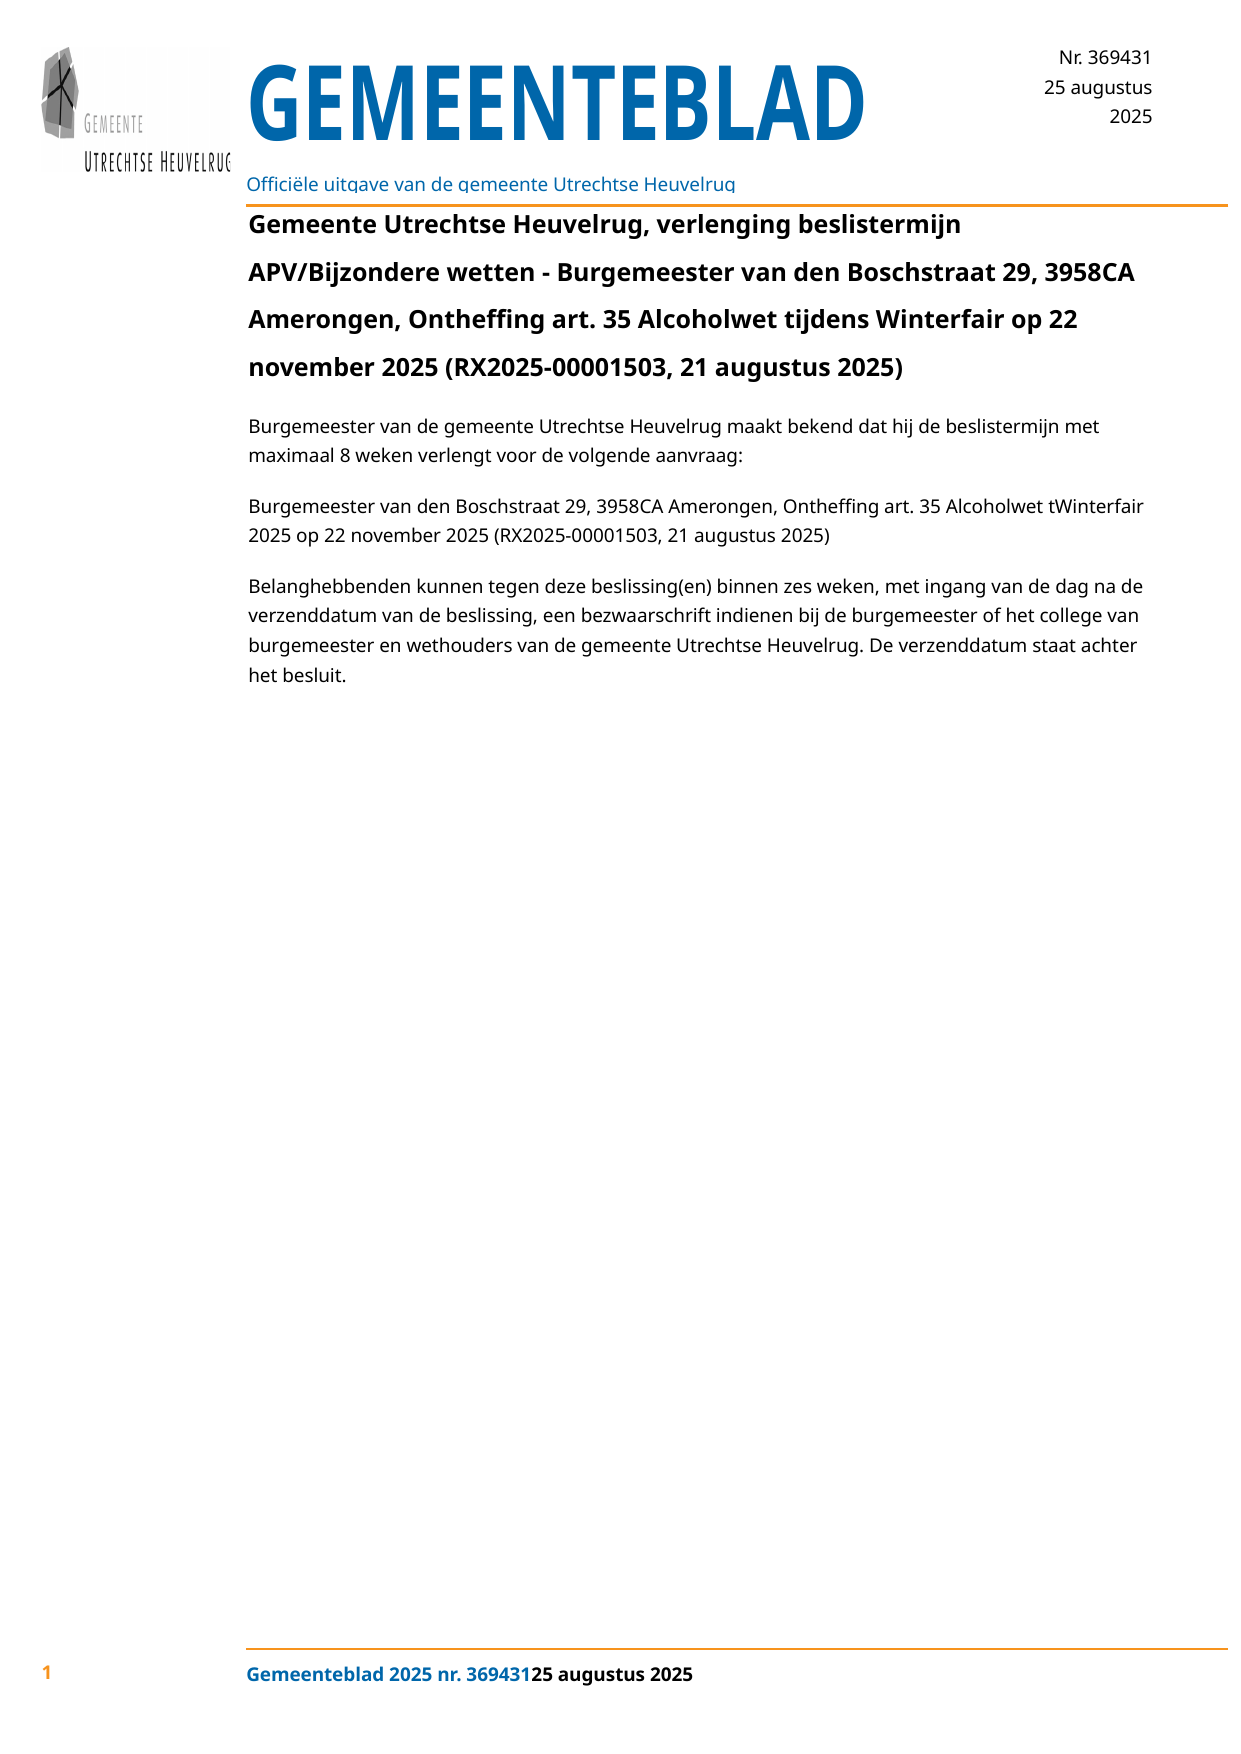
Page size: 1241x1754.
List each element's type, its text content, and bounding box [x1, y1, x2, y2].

text Belanghebbenden kunnen tegen deze beslissing(en) binnen zes weken, met ingang van de dag na de verzenddatum van de beslissing, een bezwaarschrift indienen bij de burgemeester of het college van burgemeester en wethouders van de gemeente Utrechtse Heuvelrug. De verzenddatum staat achter het besluit. [248, 573, 1152, 688]
picture [41, 47, 231, 172]
text Burgemeester van den Boschstraat 29, 3958CA Amerongen, Ontheffing art. 35 Alcoholwet tWinterfair 2025 op 22 november 2025 (RX2025-00001503, 21 augustus 2025) [248, 493, 1152, 548]
text Gemeente Utrechtse Heuvelrug, verlenging beslistermijn APV/Bijzondere wetten - Burgemeester van den Boschstraat 29, 3958CA Amerongen, Ontheffing art. 35 Alcoholwet tijdens Winterfair op 22 november 2025 (RX2025-00001503, 21 augustus 2025) [248, 207, 1152, 384]
text Burgemeester van de gemeente Utrechtse Heuvelrug maakt bekend dat hij de beslistermijn met maximaal 8 weken verlengt voor de volgende aanvraag: [248, 413, 1152, 468]
